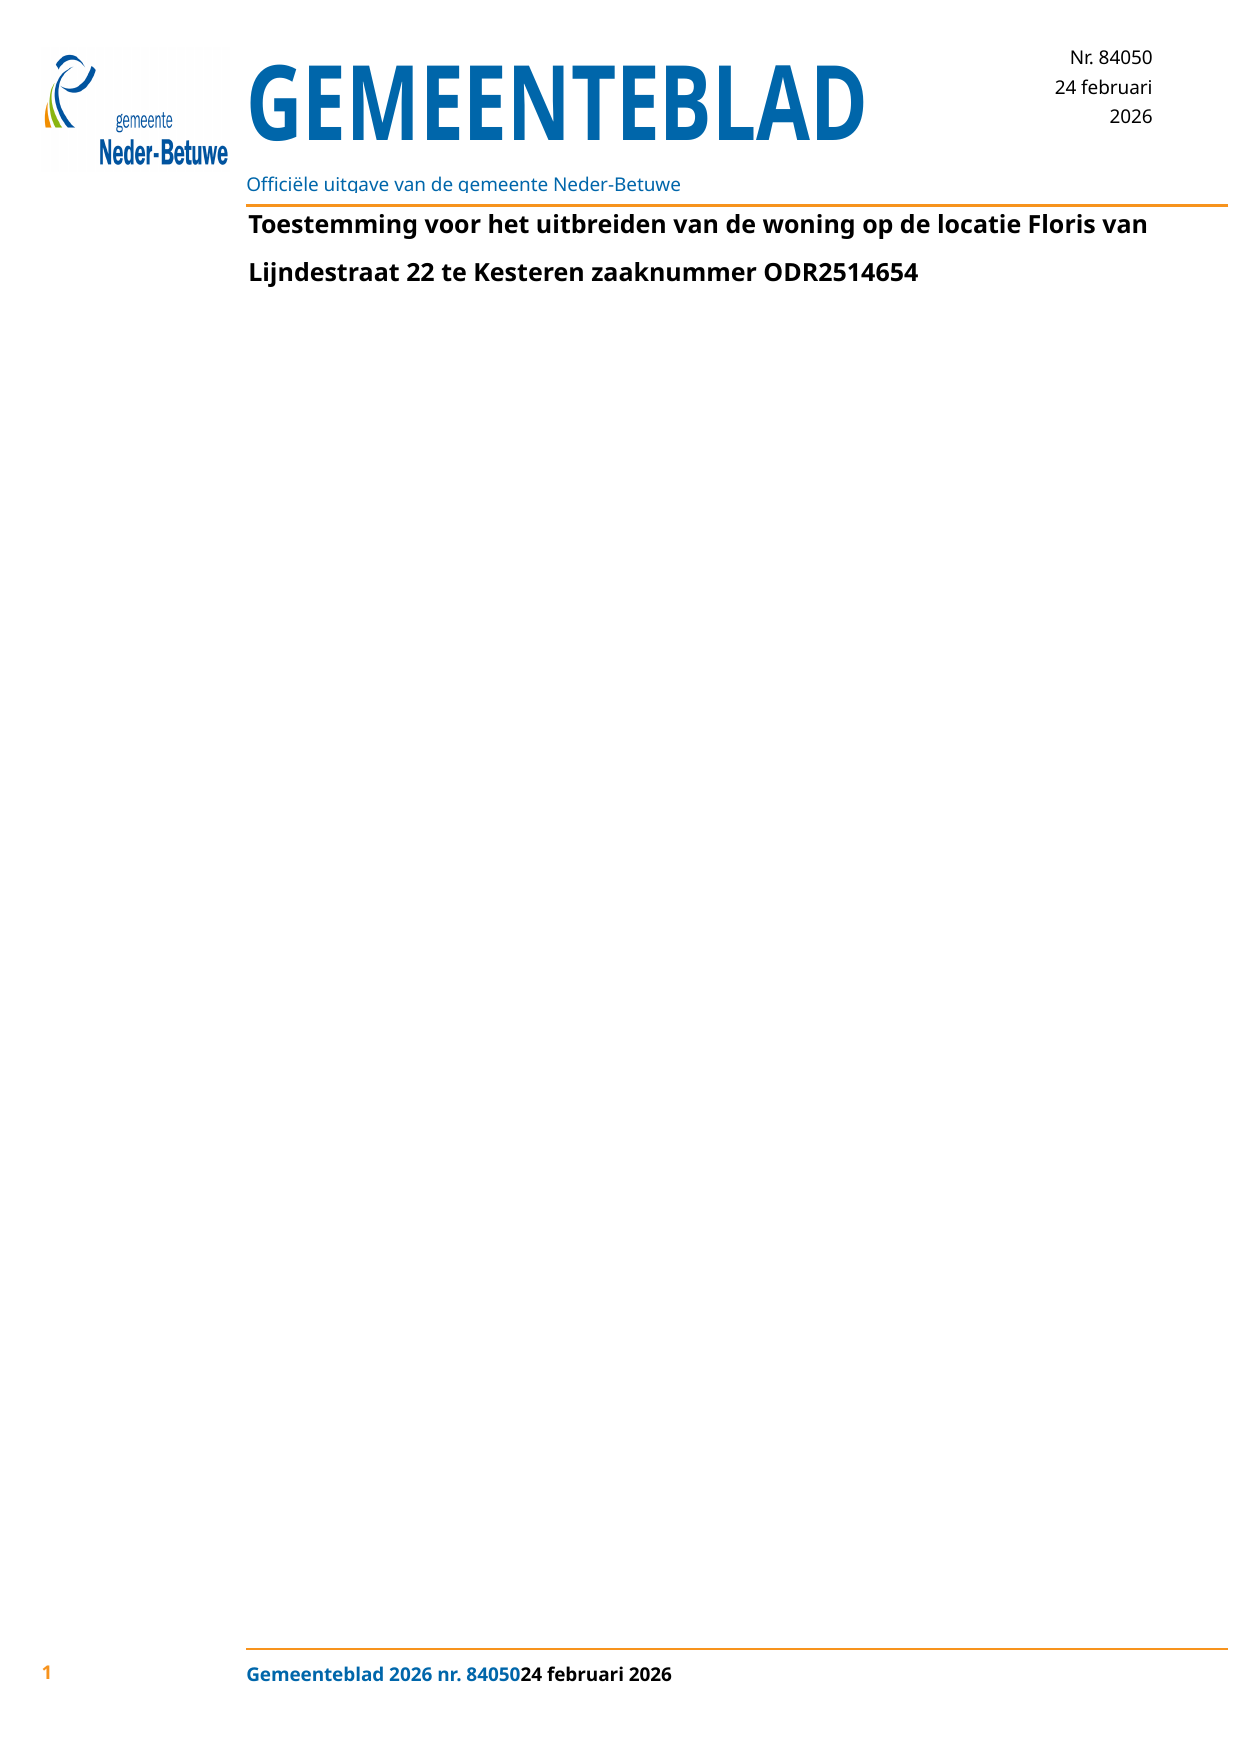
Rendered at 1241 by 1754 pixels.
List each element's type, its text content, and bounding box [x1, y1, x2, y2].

text Toestemming voor het uitbreiden van de woning op de locatie Floris van Lijndestraat 22 te Kesteren zaaknummer ODR2514654 [248, 207, 1152, 288]
picture [41, 47, 231, 172]
